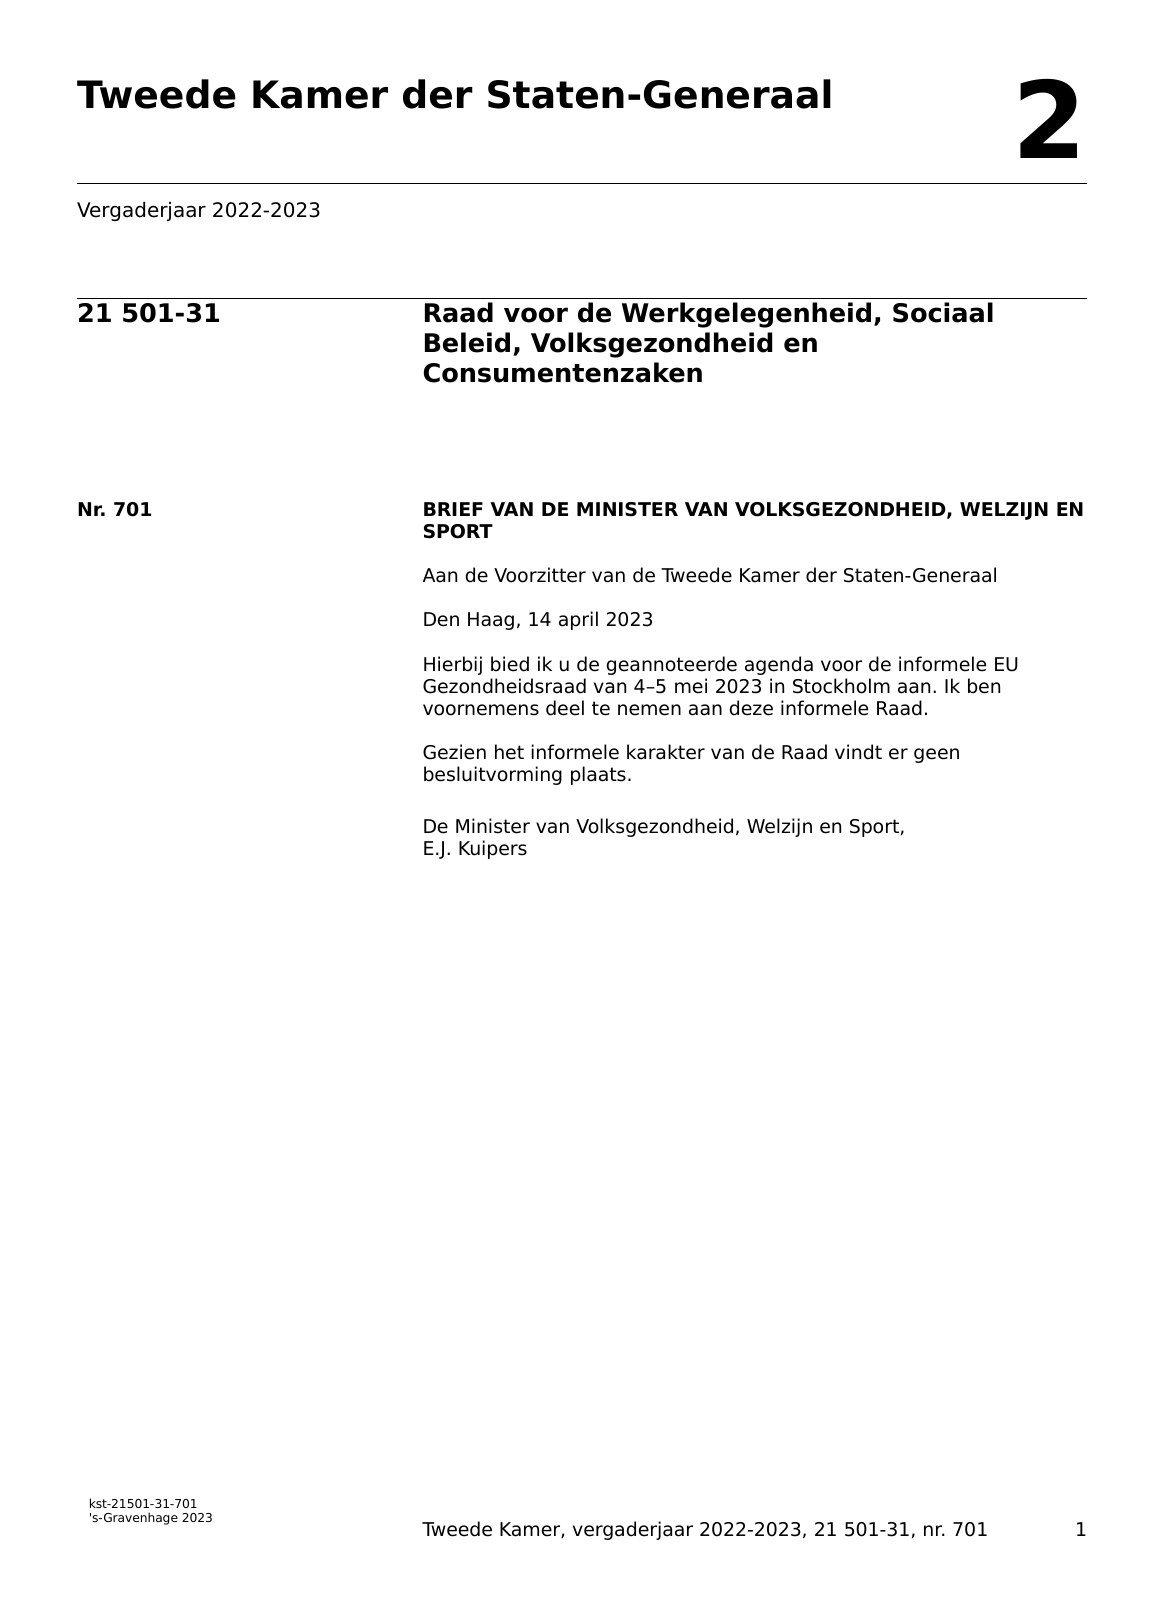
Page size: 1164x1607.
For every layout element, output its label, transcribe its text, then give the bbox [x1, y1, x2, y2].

table_header Tweede Kamer der Staten-Generaal [77, 59, 886, 183]
text kst-21501-31-701 [88, 1497, 323, 1511]
text Hierbij bied ik u de geannoteerde agenda voor de informele EU Gezondheidsraad van 4–5 mei 2023 in Stockholm aan. Ik ben voornemens deel te nemen aan deze informele Raad. [422, 653, 1087, 719]
text 's-Gravenhage 2023 [88, 1511, 323, 1525]
text Aan de Voorzitter van de Tweede Kamer der Staten-Generaal [422, 565, 1087, 587]
text Den Haag, 14 april 2023 [422, 609, 1087, 631]
table_cell Vergaderjaar 2022-2023 [77, 184, 1087, 298]
text Gezien het informele karakter van de Raad vindt er geen besluitvorming plaats. [422, 742, 1087, 786]
table_header 2 [886, 59, 1087, 183]
subtitle Nr. 701 BRIEF VAN DE MINISTER VAN VOLKSGEZONDHEID, WELZIJN EN SPORT [77, 499, 1087, 543]
subtitle 21 501-31 Raad voor de Werkgelegenheid, Sociaal Beleid, Volksgezondheid en Consumentenzaken [77, 299, 1087, 388]
text De Minister van Volksgezondheid, Welzijn en Sport, E.J. Kuipers [422, 816, 1087, 859]
